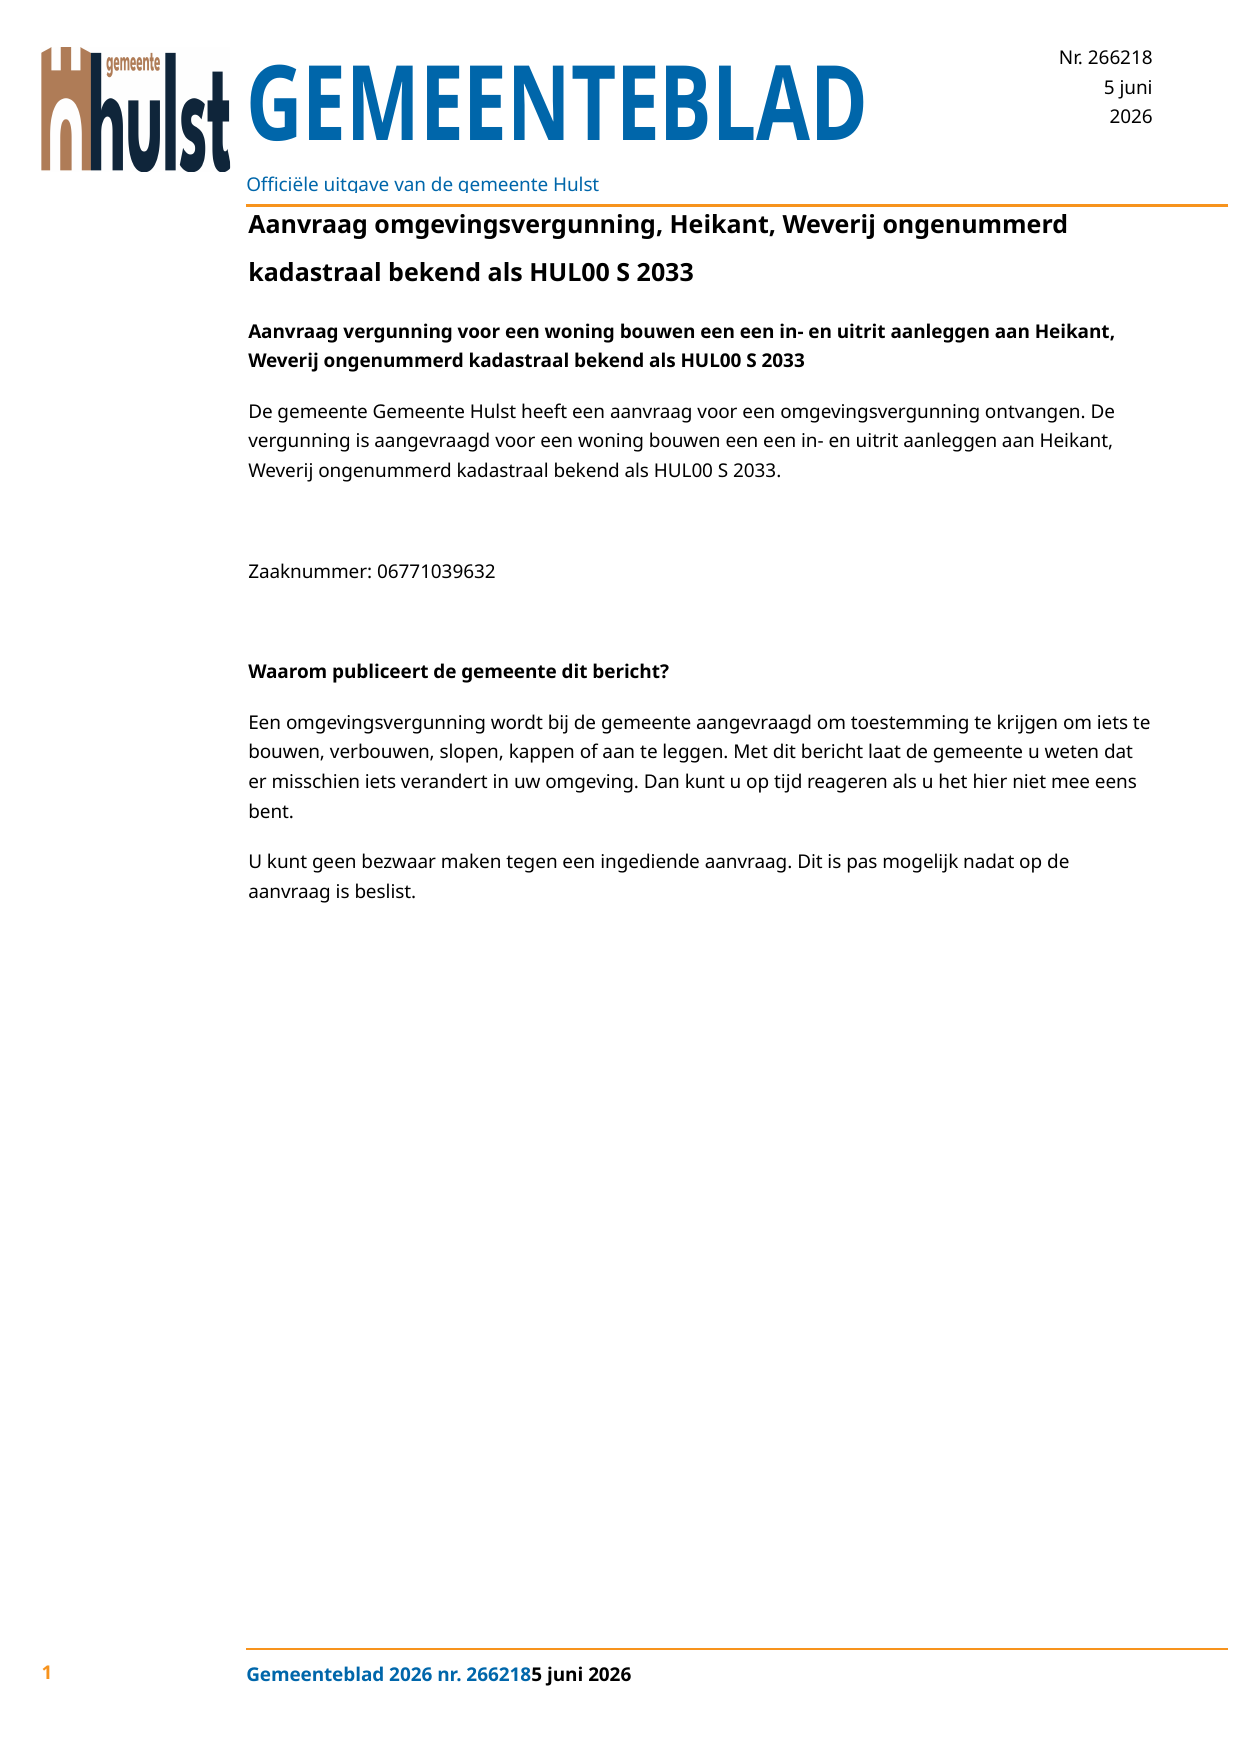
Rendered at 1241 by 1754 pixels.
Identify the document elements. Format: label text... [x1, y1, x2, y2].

text Aanvraag vergunning voor een woning bouwen een een in- en uitrit aanleggen aan Heikant, Weverij ongenummerd kadastraal bekend als HUL00 S 2033 [248, 318, 1152, 373]
picture [41, 47, 231, 172]
text Een omgevingsvergunning wordt bij de gemeente aangevraagd om toestemming te krijgen om iets te bouwen, verbouwen, slopen, kappen of aan te leggen. Met dit bericht laat de gemeente u weten dat er misschien iets verandert in uw omgeving. Dan kunt u op tijd reageren als u het hier niet mee eens bent. [248, 709, 1152, 824]
text De gemeente Gemeente Hulst heeft een aanvraag voor een omgevingsvergunning ontvangen. De vergunning is aangevraagd voor een woning bouwen een een in- en uitrit aanleggen aan Heikant, Weverij ongenummerd kadastraal bekend als HUL00 S 2033. [248, 398, 1152, 483]
text Waarom publiceert de gemeente dit bericht? [248, 659, 1152, 684]
text Aanvraag omgevingsvergunning, Heikant, Weverij ongenummerd kadastraal bekend als HUL00 S 2033 [248, 207, 1152, 288]
text U kunt geen bezwaar maken tegen een ingediende aanvraag. Dit is pas mogelijk nadat op de aanvraag is beslist. [248, 848, 1152, 904]
text Zaaknummer: 06771039632 [248, 558, 1152, 584]
